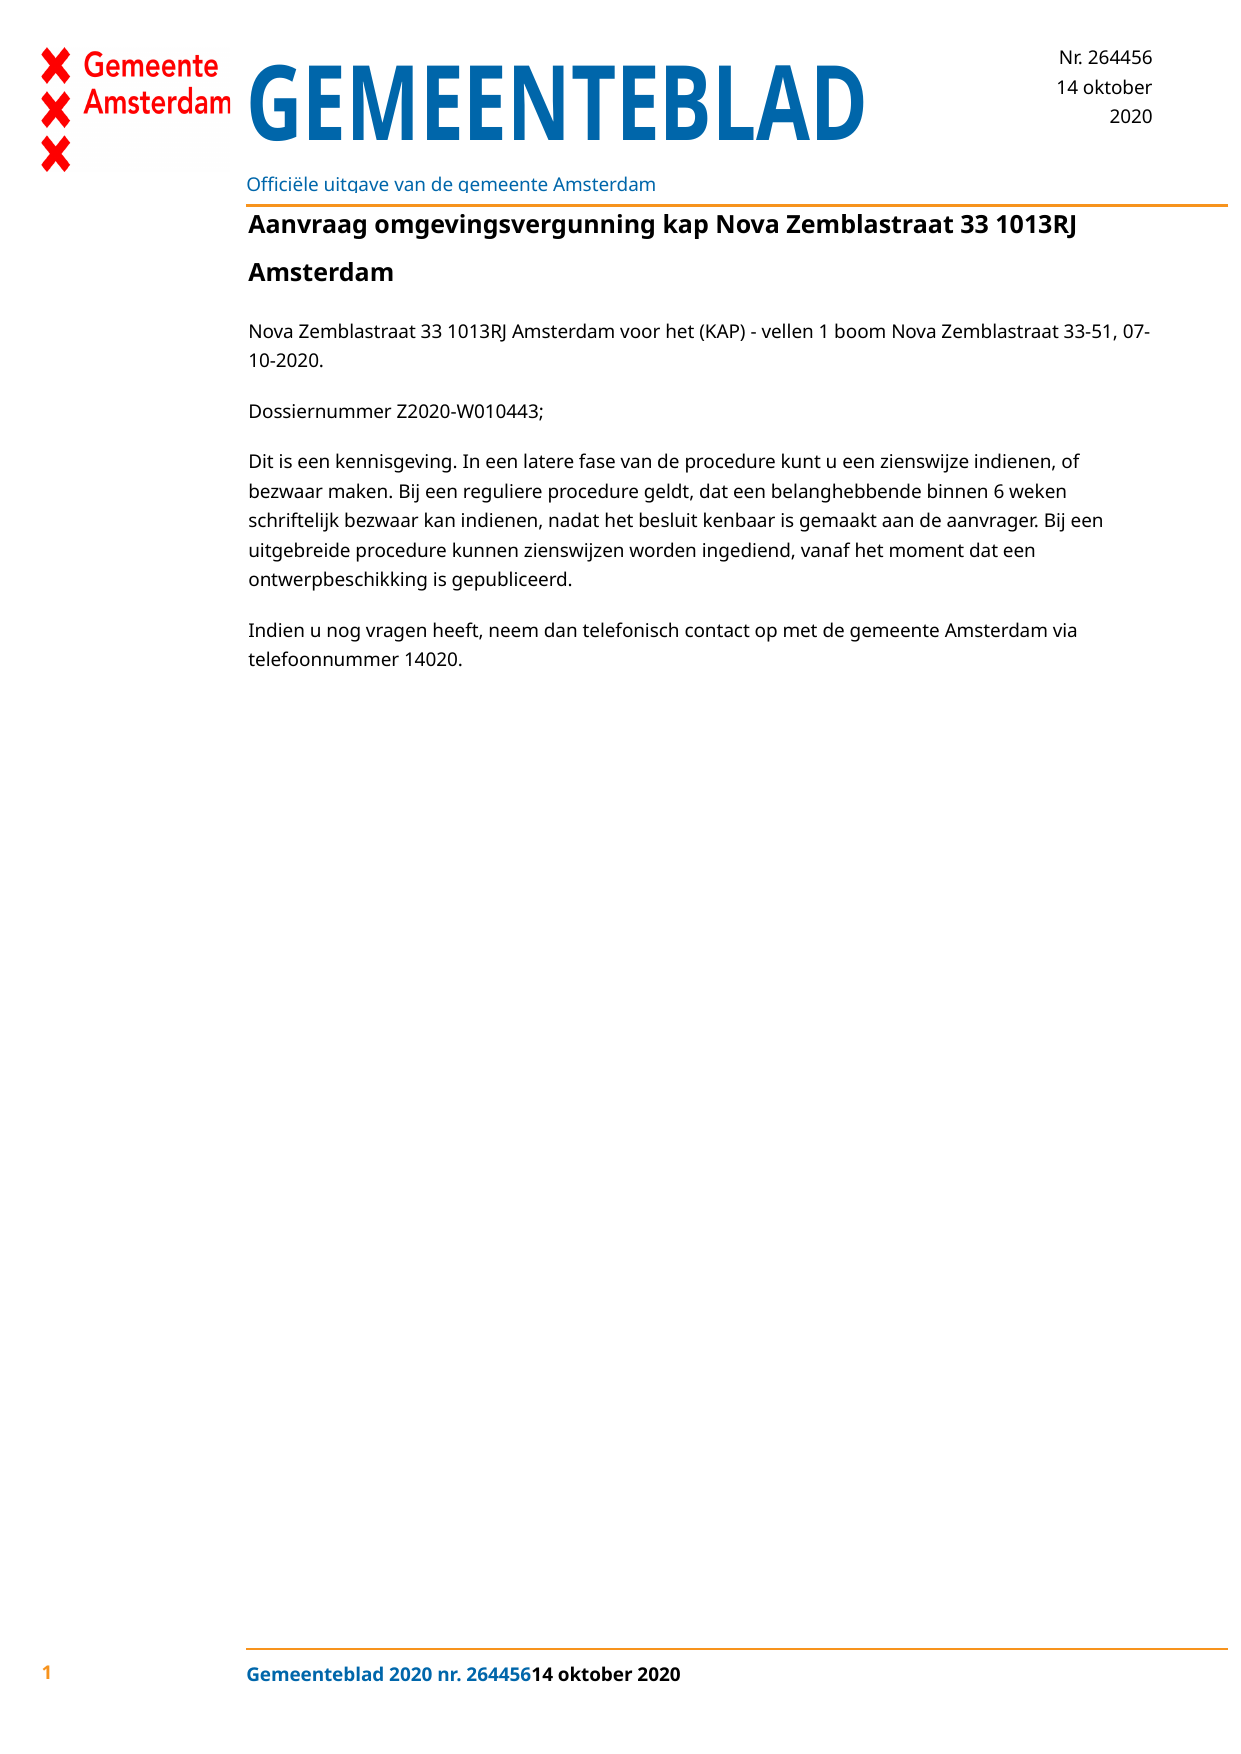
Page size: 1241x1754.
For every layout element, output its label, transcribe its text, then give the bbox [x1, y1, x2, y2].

text Indien u nog vragen heeft, neem dan telefonisch contact op met de gemeente Amsterdam via telefoonnummer 14020. [248, 617, 1152, 672]
text Dossiernummer Z2020-W010443; [248, 398, 1152, 424]
picture [41, 47, 231, 172]
text Dit is een kennisgeving. In een latere fase van de procedure kunt u een zienswijze indienen, of bezwaar maken. Bij een reguliere procedure geldt, dat een belanghebbende binnen 6 weken schriftelijk bezwaar kan indienen, nadat het besluit kenbaar is gemaakt aan de aanvrager. Bij een uitgebreide procedure kunnen zienswijzen worden ingediend, vanaf het moment dat een ontwerpbeschikking is gepubliceerd. [248, 448, 1152, 592]
text Aanvraag omgevingsvergunning kap Nova Zemblastraat 33 1013RJ Amsterdam [248, 207, 1152, 288]
text Nova Zemblastraat 33 1013RJ Amsterdam voor het (KAP) - vellen 1 boom Nova Zemblastraat 33-51, 07-10-2020. [248, 318, 1152, 373]
